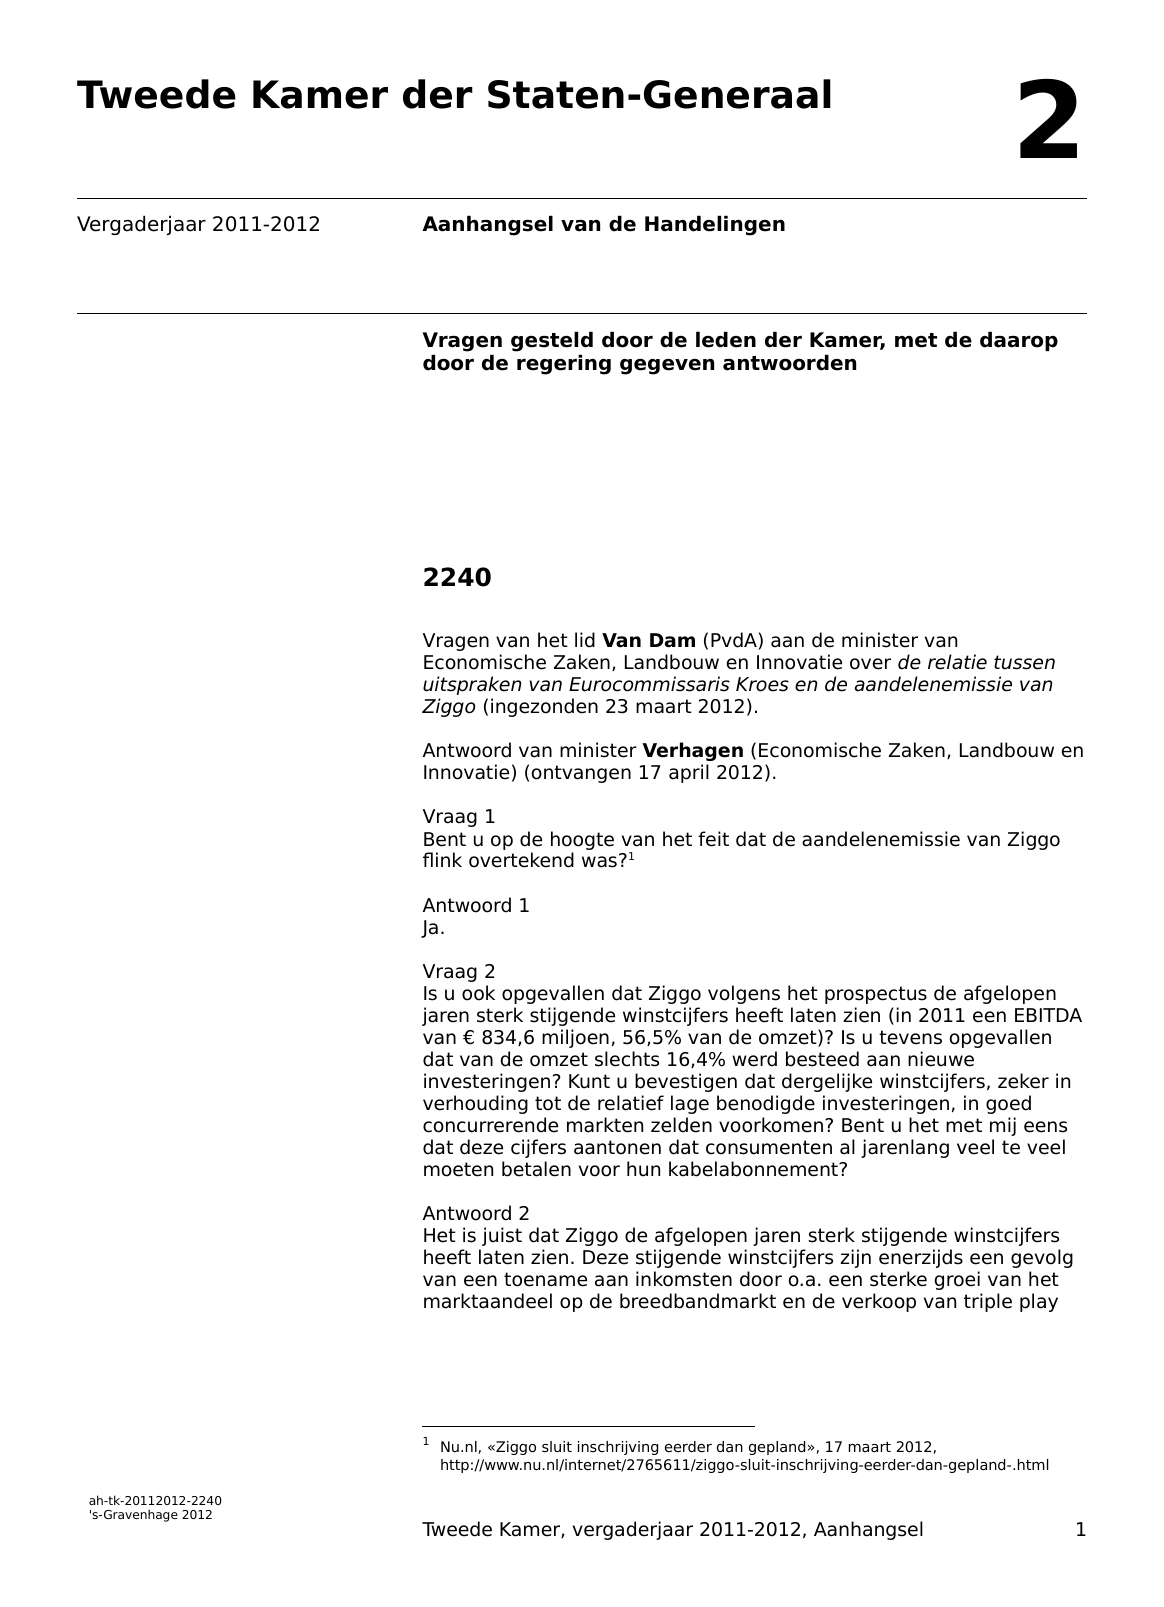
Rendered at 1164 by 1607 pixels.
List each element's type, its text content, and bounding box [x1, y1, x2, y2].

table_cell [77, 314, 422, 375]
text Antwoord 2 [422, 1203, 1087, 1225]
text Het is juist dat Ziggo de afgelopen jaren sterk stijgende winstcijfers heeft laten zien. Deze stijgende winstcijfers zijn enerzijds een gevolg van een toename aan inkomsten door o.a. een sterke groei van het marktaandeel op de breedbandmarkt en de verkoop van triple play [422, 1225, 1087, 1357]
text Vragen van het lid Van Dam (PvdA) aan de minister van Economische Zaken, Landbouw en Innovatie over de relatie tussen uitspraken van Eurocommissaris Kroes en de aandelenemissie van Ziggo (ingezonden 23 maart 2012). [422, 630, 1087, 718]
text Vraag 2 [422, 961, 1087, 983]
table_cell Vergaderjaar 2011-2012 [77, 199, 422, 313]
text Bent u op de hoogte van het feit dat de aandelenemissie van Ziggo flink overtekend was? [422, 828, 1087, 872]
table_header Tweede Kamer der Staten-Generaal [77, 59, 886, 198]
text Is u ook opgevallen dat Ziggo volgens het prospectus de afgelopen jaren sterk stijgende winstcijfers heeft laten zien (in 2011 een EBITDA van € 834,6 miljoen, 56,5% van de omzet)? Is u tevens opgevallen dat van de omzet slechts 16,4% werd besteed aan nieuwe investeringen? Kunt u bevestigen dat dergelijke winstcijfers, zeker in verhouding tot de relatief lage benodigde investeringen, in goed concurrerende markten zelden voorkomen? Bent u het met mij eens dat deze cijfers aantonen dat consumenten al jarenlang veel te veel moeten betalen voor hun kabelabonnement? [422, 983, 1087, 1181]
table_cell Vragen gesteld door de leden der Kamer, met de daarop door de regering gegeven antwoorden [422, 314, 1087, 375]
table_header 2 [886, 59, 1087, 198]
text Vraag 1 [422, 806, 1087, 828]
text 2240 [422, 563, 1087, 592]
table_cell Aanhangsel van de Handelingen [422, 199, 1087, 313]
text Antwoord 1 [422, 894, 1087, 917]
text Ja. [422, 917, 1087, 938]
text ah-tk-20112012-2240 [88, 1494, 323, 1508]
text Antwoord van minister Verhagen (Economische Zaken, Landbouw en Innovatie) (ontvangen 17 april 2012). [422, 740, 1087, 784]
text 's-Gravenhage 2012 [88, 1508, 323, 1522]
text Nu.nl, «Ziggo sluit inschrijving eerder dan gepland», 17 maart 2012, http://www.nu.nl/internet/2765611/ziggo-sluit-inschrijving-eerder-dan-gepland-.html [422, 1435, 1087, 1474]
